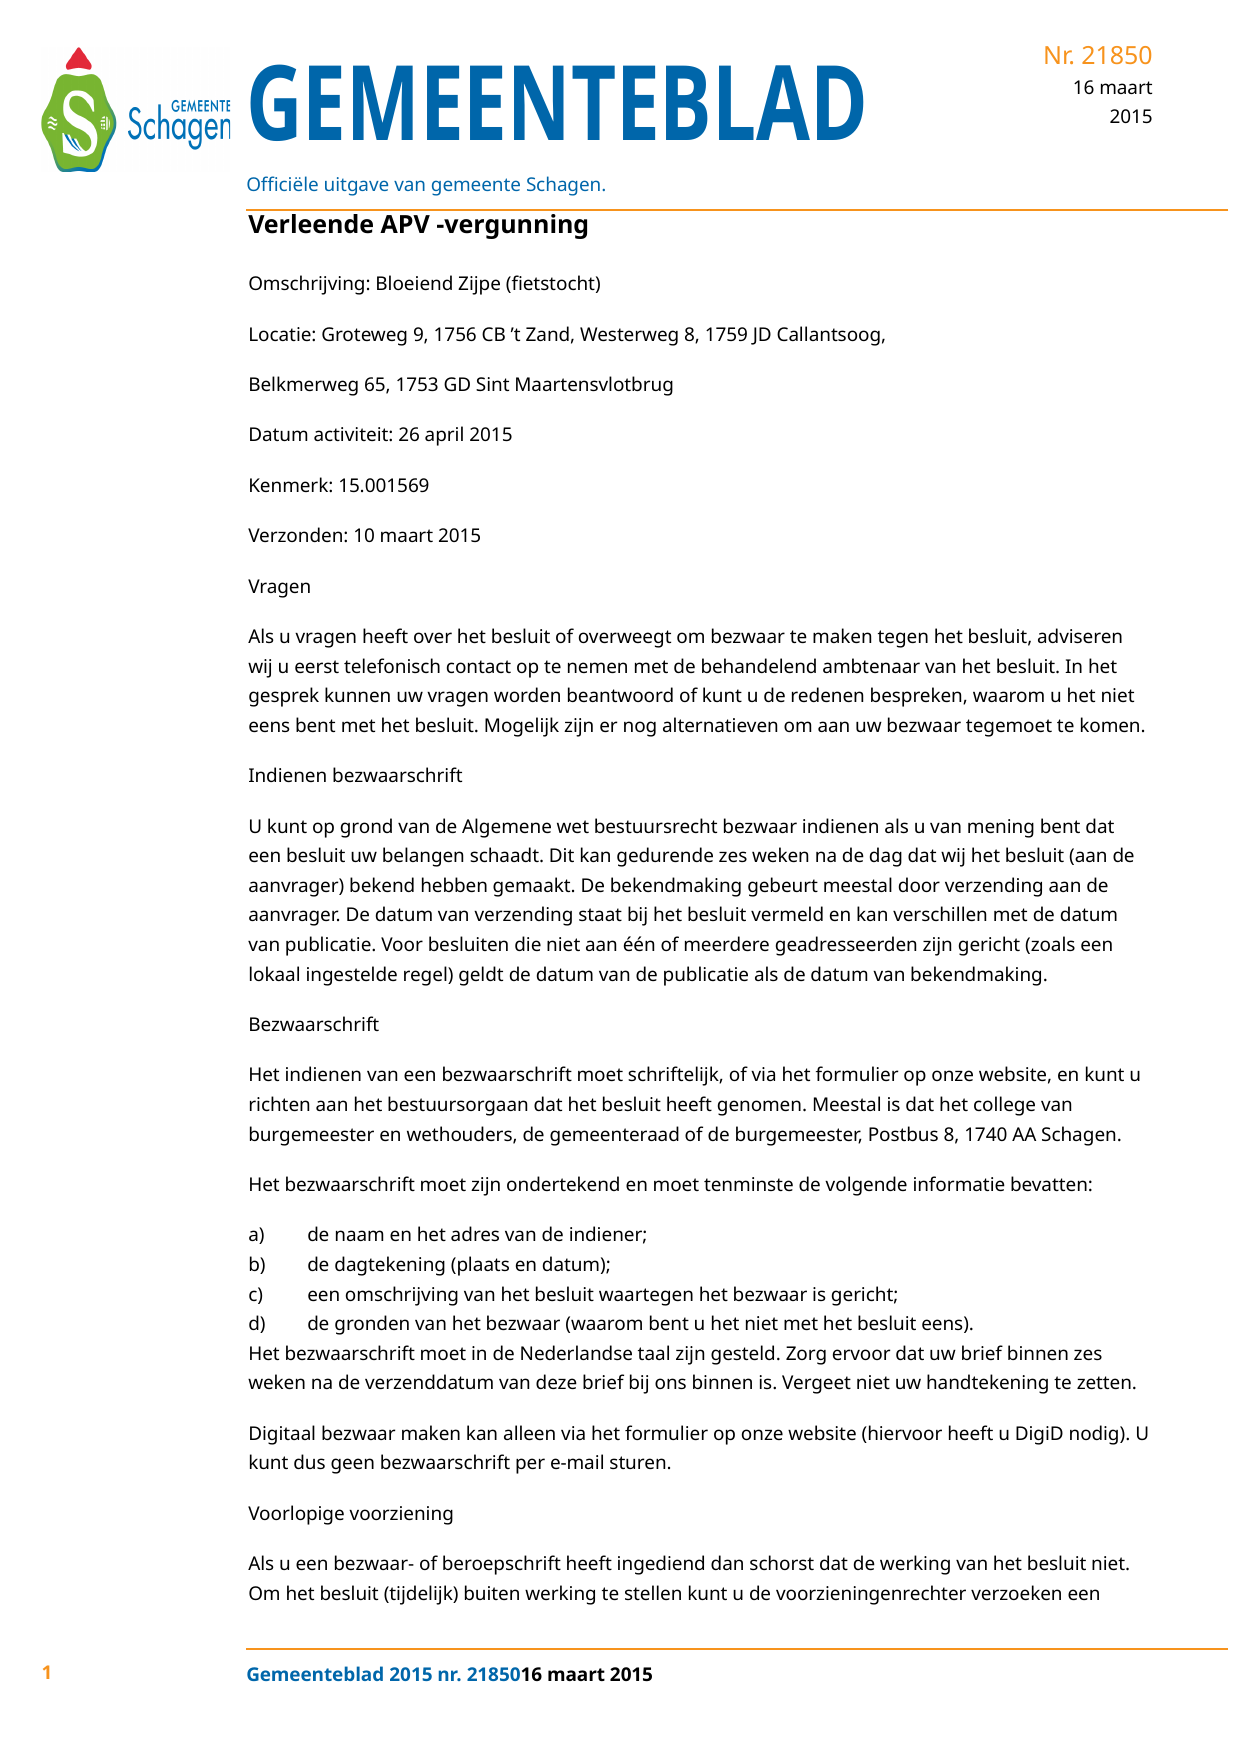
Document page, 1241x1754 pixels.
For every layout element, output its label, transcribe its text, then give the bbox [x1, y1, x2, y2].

text Locatie: Groteweg 9, 1756 CB ’t Zand, Westerweg 8, 1759 JD Callantsoog, [248, 321, 1152, 346]
text Het bezwaarschrift moet zijn ondertekend en moet tenminste de volgende informatie bevatten: [248, 1171, 1152, 1197]
text Als u een bezwaar- of beroepschrift heeft ingediend dan schorst dat de werking van het besluit niet. Om het besluit (tijdelijk) buiten werking te stellen kunt u de voorzieningenrechter verzoeken een [248, 1550, 1152, 1606]
text Datum activiteit: 26 april 2015 [248, 422, 1152, 447]
text Het bezwaarschrift moet in de Nederlandse taal zijn gesteld. Zorg ervoor dat uw brief binnen zes weken na de verzenddatum van deze brief bij ons binnen is. Vergeet niet uw handtekening te zetten. [248, 1340, 1152, 1395]
text Omschrijving: Bloeiend Zijpe (fietstocht) [248, 270, 1152, 296]
text Als u vragen heeft over het besluit of overweegt om bezwaar te maken tegen het besluit, adviseren wij u eerst telefonisch contact op te nemen met de behandelend ambtenaar van het besluit. In het gesprek kunnen uw vragen worden beantwoord of kunt u de redenen bespreken, waarom u het niet eens bent met het besluit. Mogelijk zijn er nog alternatieven om aan uw bezwaar tegemoet te komen. [248, 623, 1152, 738]
list de gronden van het bezwaar (waarom bent u het niet met het besluit eens). [248, 1310, 1152, 1336]
list de dagtekening (plaats en datum); [248, 1251, 1152, 1277]
text Digitaal bezwaar maken kan alleen via het formulier op onze website (hiervoor heeft u DigiD nodig). U kunt dus geen bezwaarschrift per e-mail sturen. [248, 1420, 1152, 1475]
text Vragen [248, 573, 1152, 598]
list de naam en het adres van de indiener; [248, 1222, 1152, 1247]
list een omschrijving van het besluit waartegen het bezwaar is gericht; [248, 1281, 1152, 1306]
text U kunt op grond van de Algemene wet bestuursrecht bezwaar indienen als u van mening bent dat een besluit uw belangen schaadt. Dit kan gedurende zes weken na de dag dat wij het besluit (aan de aanvrager) bekend hebben gemaakt. De bekendmaking gebeurt meestal door verzending aan de aanvrager. De datum van verzending staat bij het besluit vermeld en kan verschillen met de datum van publicatie. Voor besluiten die niet aan één of meerdere geadresseerden zijn gericht (zoals een lokaal ingestelde regel) geldt de datum van de publicatie als de datum van bekendmaking. [248, 813, 1152, 986]
text Indienen bezwaarschrift [248, 762, 1152, 788]
text Bezwaarschrift [248, 1011, 1152, 1037]
picture [41, 47, 231, 172]
text Belkmerweg 65, 1753 GD Sint Maartensvlotbrug [248, 371, 1152, 397]
text Het indienen van een bezwaarschrift moet schriftelijk, of via het formulier op onze website, en kunt u richten aan het bestuursorgaan dat het besluit heeft genomen. Meestal is dat het college van burgemeester en wethouders, de gemeenteraad of de burgemeester, Postbus 8, 1740 AA Schagen. [248, 1062, 1152, 1146]
text Verzonden: 10 maart 2015 [248, 522, 1152, 548]
text Verleende APV -vergunning [248, 211, 1152, 241]
text Voorlopige voorziening [248, 1500, 1152, 1526]
text Kenmerk: 15.001569 [248, 472, 1152, 498]
